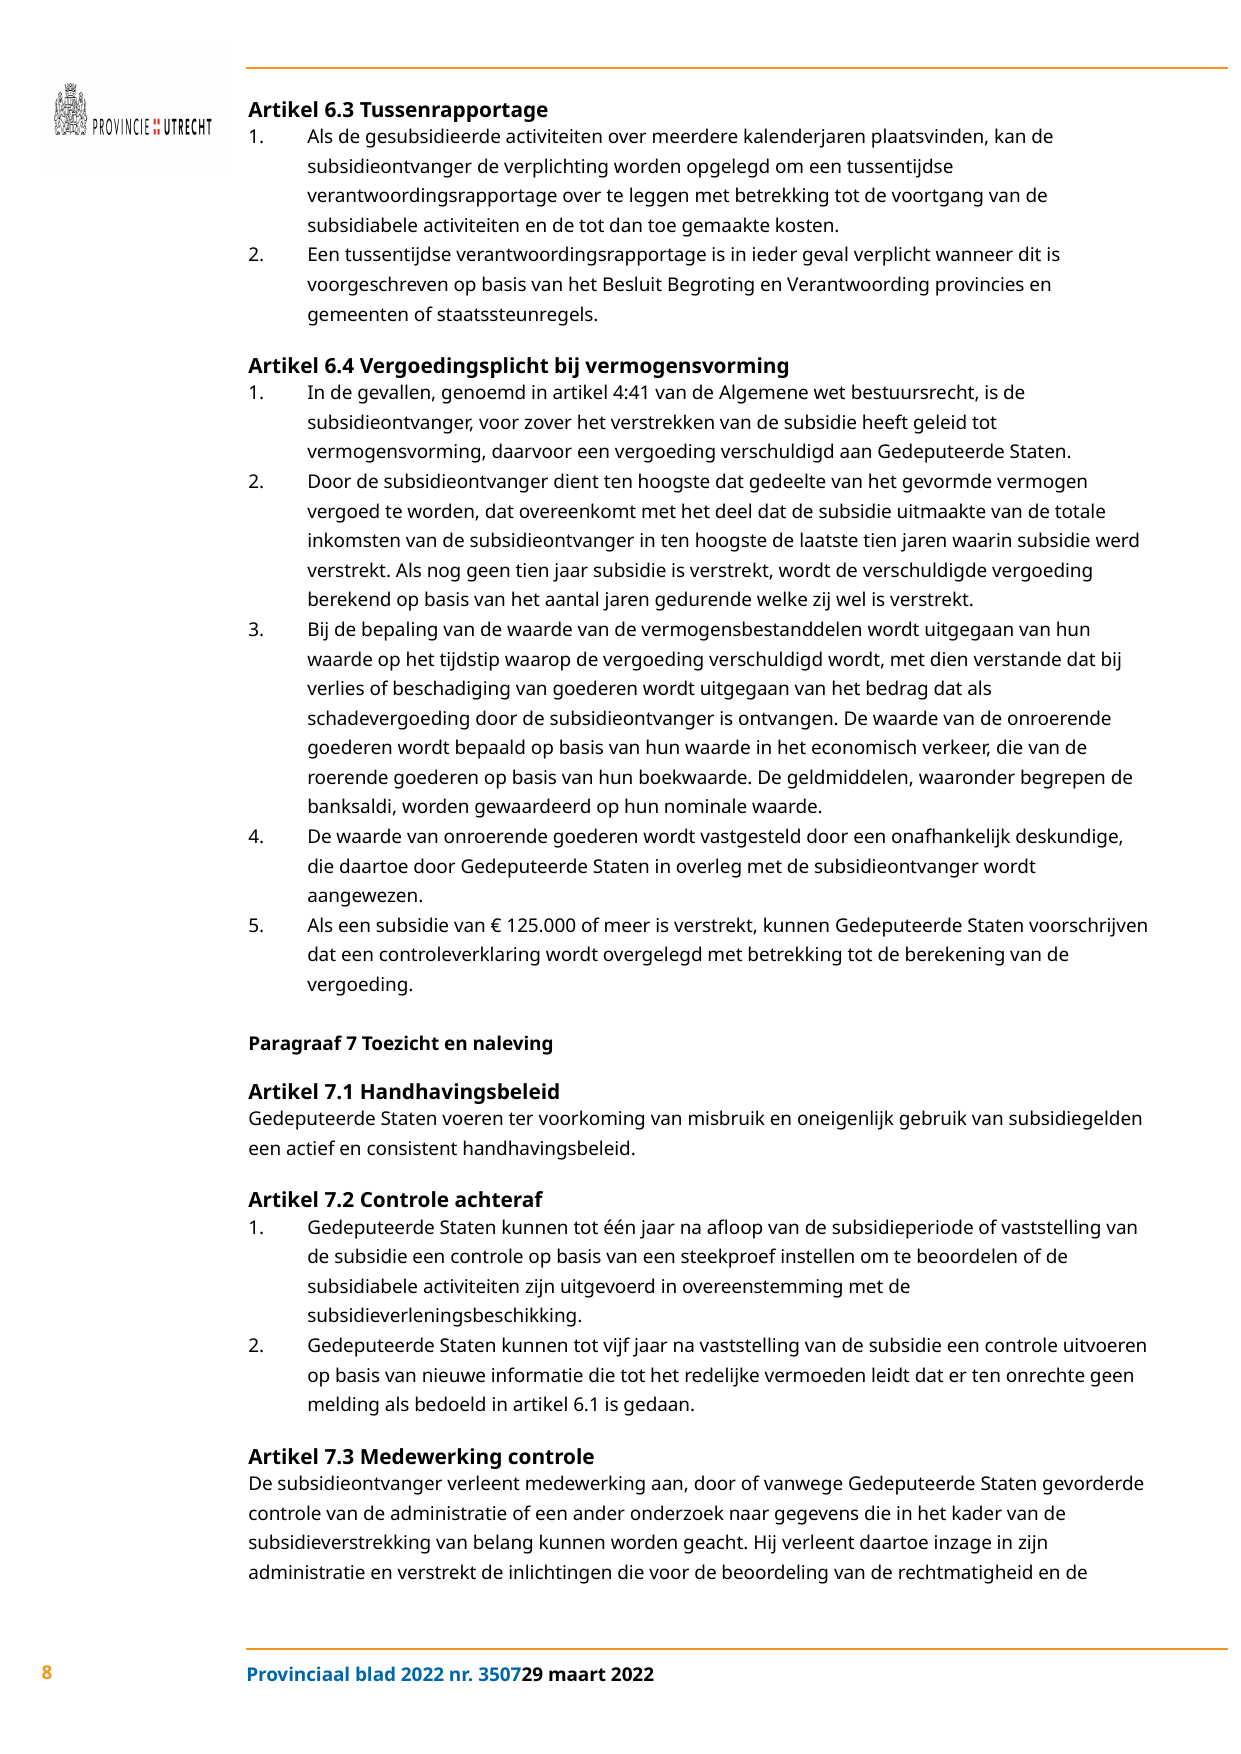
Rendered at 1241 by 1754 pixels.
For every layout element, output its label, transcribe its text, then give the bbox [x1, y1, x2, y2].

text Paragraaf 7 Toezicht en naleving [248, 1030, 1152, 1056]
list Als de gesubsidieerde activiteiten over meerdere kalenderjaren plaatsvinden, kan de subsidieontvanger de verplichting worden opgelegd om een tussentijdse verantwoordingsrapportage over te leggen met betrekking tot de voortgang van de subsidiabele activiteiten en de tot dan toe gemaakte kosten. [248, 123, 1152, 238]
picture [41, 47, 231, 172]
list Gedeputeerde Staten kunnen tot één jaar na afloop van de subsidieperiode of vaststelling van de subsidie een controle op basis van een steekproef instellen om te beoordelen of de subsidiabele activiteiten zijn uitgevoerd in overeenstemming met de subsidieverleningsbeschikking. [248, 1214, 1152, 1328]
list In de gevallen, genoemd in artikel 4:41 van de Algemene wet bestuursrecht, is de subsidieontvanger, voor zover het verstrekken van de subsidie heeft geleid tot vermogensvorming, daarvoor een vergoeding verschuldigd aan Gedeputeerde Staten. [248, 379, 1152, 464]
list Bij de bepaling van de waarde van de vermogensbestanddelen wordt uitgegaan van hun waarde op het tijdstip waarop de vergoeding verschuldigd wordt, met dien verstande dat bij verlies of beschadiging van goederen wordt uitgegaan van het bedrag dat als schadevergoeding door de subsidieontvanger is ontvangen. De waarde van de onroerende goederen wordt bepaald op basis van hun waarde in het economisch verkeer, die van de roerende goederen op basis van hun boekwaarde. De geldmiddelen, waaronder begrepen de banksaldi, worden gewaardeerd op hun nominale waarde. [248, 616, 1152, 819]
text Artikel 6.3 Tussenrapportage [248, 95, 1152, 123]
text Artikel 7.2 Controle achteraf [248, 1185, 1152, 1214]
text Artikel 7.1 Handhavingsbeleid [248, 1077, 1152, 1105]
list Gedeputeerde Staten kunnen tot vijf jaar na vaststelling van de subsidie een controle uitvoeren op basis van nieuwe informatie die tot het redelijke vermoeden leidt dat er ten onrechte geen melding als bedoeld in artikel 6.1 is gedaan. [248, 1332, 1152, 1417]
list Als een subsidie van € 125.000 of meer is verstrekt, kunnen Gedeputeerde Staten voorschrijven dat een controleverklaring wordt overgelegd met betrekking tot de berekening van de vergoeding. [248, 912, 1152, 997]
text De subsidieontvanger verleent medewerking aan, door of vanwege Gedeputeerde Staten gevorderde controle van de administratie of een ander onderzoek naar gegevens die in het kader van de subsidieverstrekking van belang kunnen worden geacht. Hij verleent daartoe inzage in zijn administratie en verstrekt de inlichtingen die voor de beoordeling van de rechtmatigheid en de [248, 1470, 1152, 1585]
text Artikel 6.4 Vergoedingsplicht bij vermogensvorming [248, 351, 1152, 379]
list Door de subsidieontvanger dient ten hoogste dat gedeelte van het gevormde vermogen vergoed te worden, dat overeenkomt met het deel dat de subsidie uitmaakte van de totale inkomsten van de subsidieontvanger in ten hoogste de laatste tien jaren waarin subsidie werd verstrekt. Als nog geen tien jaar subsidie is verstrekt, wordt de verschuldigde vergoeding berekend op basis van het aantal jaren gedurende welke zij wel is verstrekt. [248, 468, 1152, 612]
list De waarde van onroerende goederen wordt vastgesteld door een onafhankelijk deskundige, die daartoe door Gedeputeerde Staten in overleg met de subsidieontvanger wordt aangewezen. [248, 823, 1152, 908]
list Een tussentijdse verantwoordingsrapportage is in ieder geval verplicht wanneer dit is voorgeschreven op basis van het Besluit Begroting en Verantwoording provincies en gemeenten of staatssteunregels. [248, 242, 1152, 326]
text Gedeputeerde Staten voeren ter voorkoming van misbruik en oneigenlijk gebruik van subsidiegelden een actief en consistent handhavingsbeleid. [248, 1105, 1152, 1161]
text Artikel 7.3 Medewerking controle [248, 1442, 1152, 1470]
